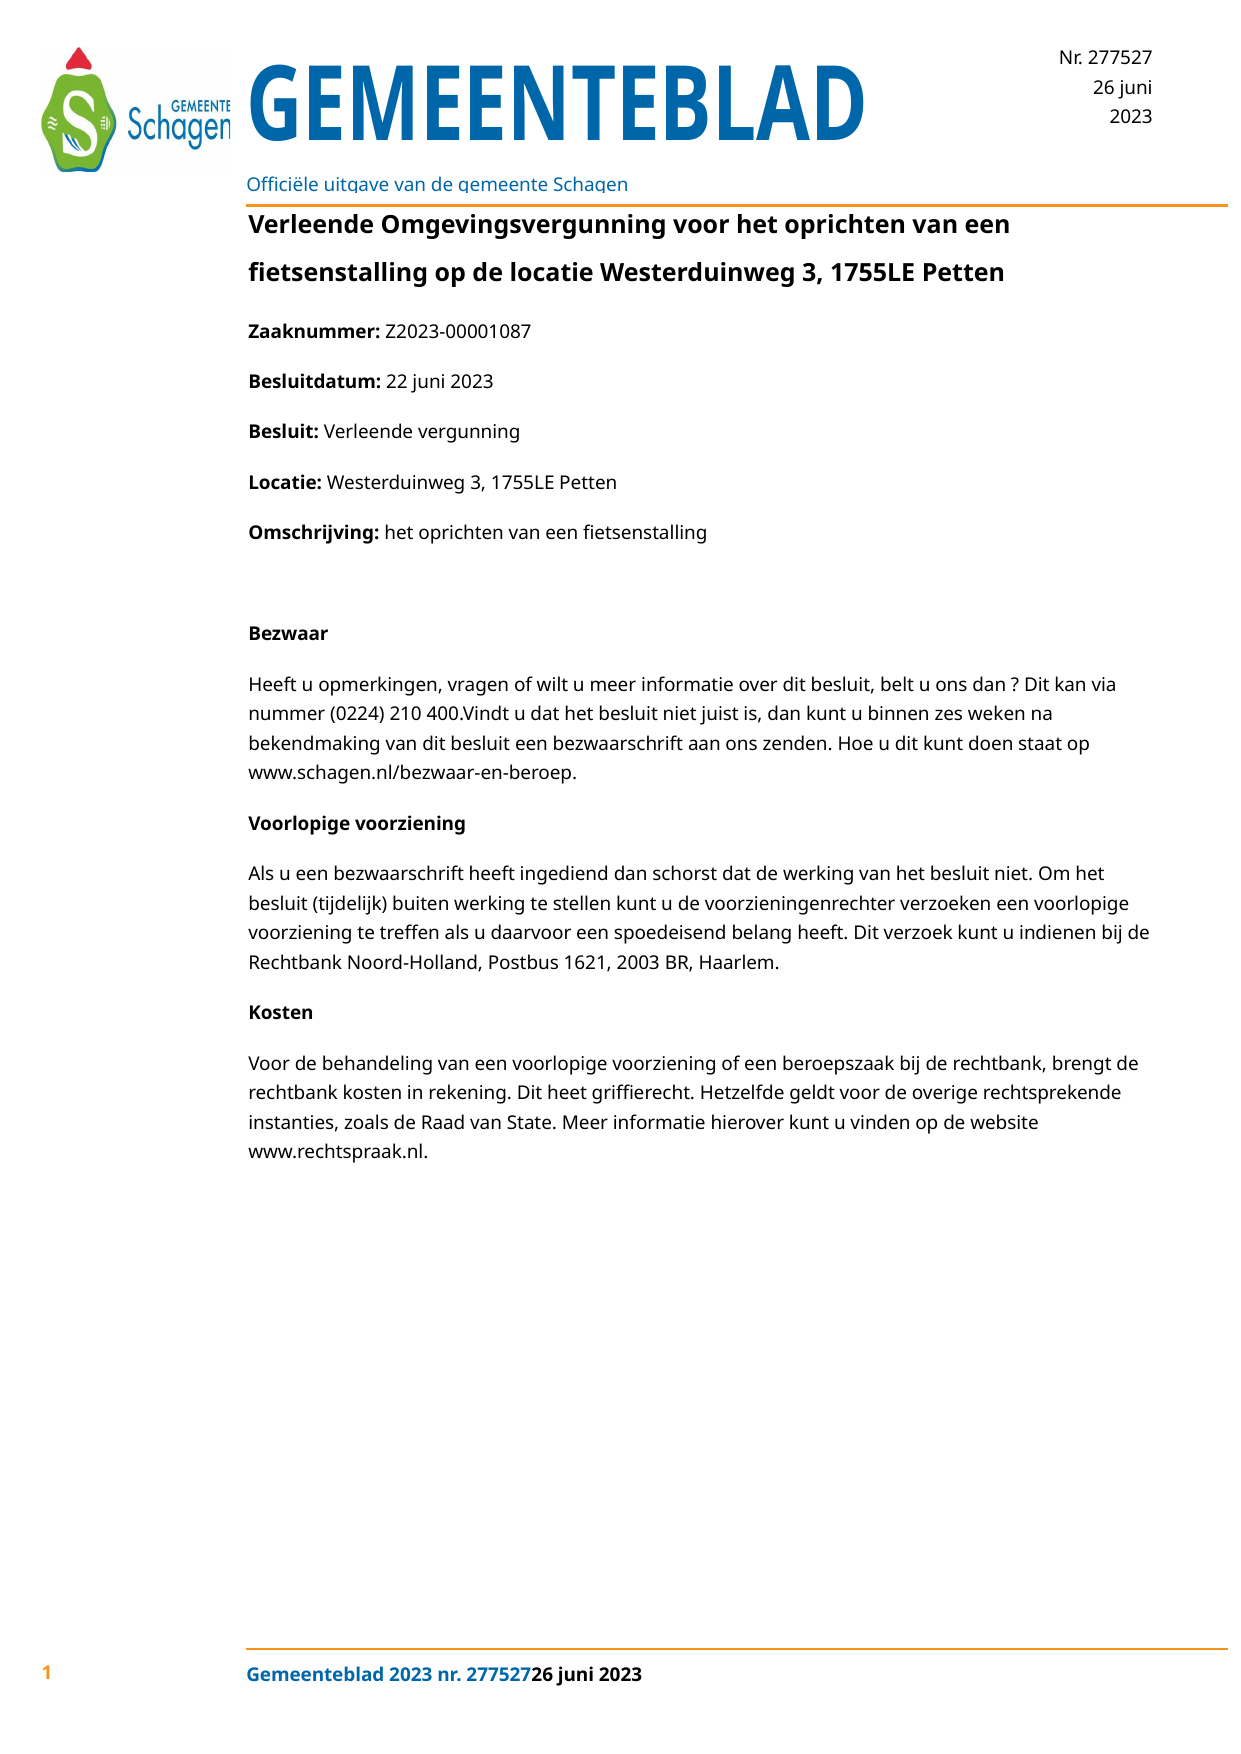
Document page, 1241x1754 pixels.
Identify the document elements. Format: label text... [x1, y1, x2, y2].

text Bezwaar [248, 620, 1152, 646]
text Besluit: Verleende vergunning [248, 419, 1152, 444]
text Besluitdatum: 22 juni 2023 [248, 368, 1152, 394]
text Locatie: Westerduinweg 3, 1755LE Petten [248, 469, 1152, 495]
picture [41, 47, 231, 172]
text Als u een bezwaarschrift heeft ingediend dan schorst dat de werking van het besluit niet. Om het besluit (tijdelijk) buiten werking te stellen kunt u de voorzieningenrechter verzoeken een voorlopige voorziening te treffen als u daarvoor een spoedeisend belang heeft. Dit verzoek kunt u indienen bij de Rechtbank Noord-Holland, Postbus 1621, 2003 BR, Haarlem. [248, 860, 1152, 975]
text Voor de behandeling van een voorlopige voorziening of een beroepszaak bij de rechtbank, brengt de rechtbank kosten in rekening. Dit heet griffierecht. Hetzelfde geldt voor de overige rechtsprekende instanties, zoals de Raad van State. Meer informatie hierover kunt u vinden op de website www.rechtspraak.nl. [248, 1050, 1152, 1164]
text Kosten [248, 999, 1152, 1025]
text Omschrijving: het oprichten van een fietsenstalling [248, 519, 1152, 545]
text Heeft u opmerkingen, vragen of wilt u meer informatie over dit besluit, belt u ons dan ? Dit kan via nummer (0224) 210 400.Vindt u dat het besluit niet juist is, dan kunt u binnen zes weken na bekendmaking van dit besluit een bezwaarschrift aan ons zenden. Hoe u dit kunt doen staat op www.schagen.nl/bezwaar-en-beroep. [248, 671, 1152, 785]
text Voorlopige voorziening [248, 810, 1152, 836]
text Verleende Omgevingsvergunning voor het oprichten van een fietsenstalling op de locatie Westerduinweg 3, 1755LE Petten [248, 207, 1152, 288]
text Zaaknummer: Z2023-00001087 [248, 318, 1152, 344]
